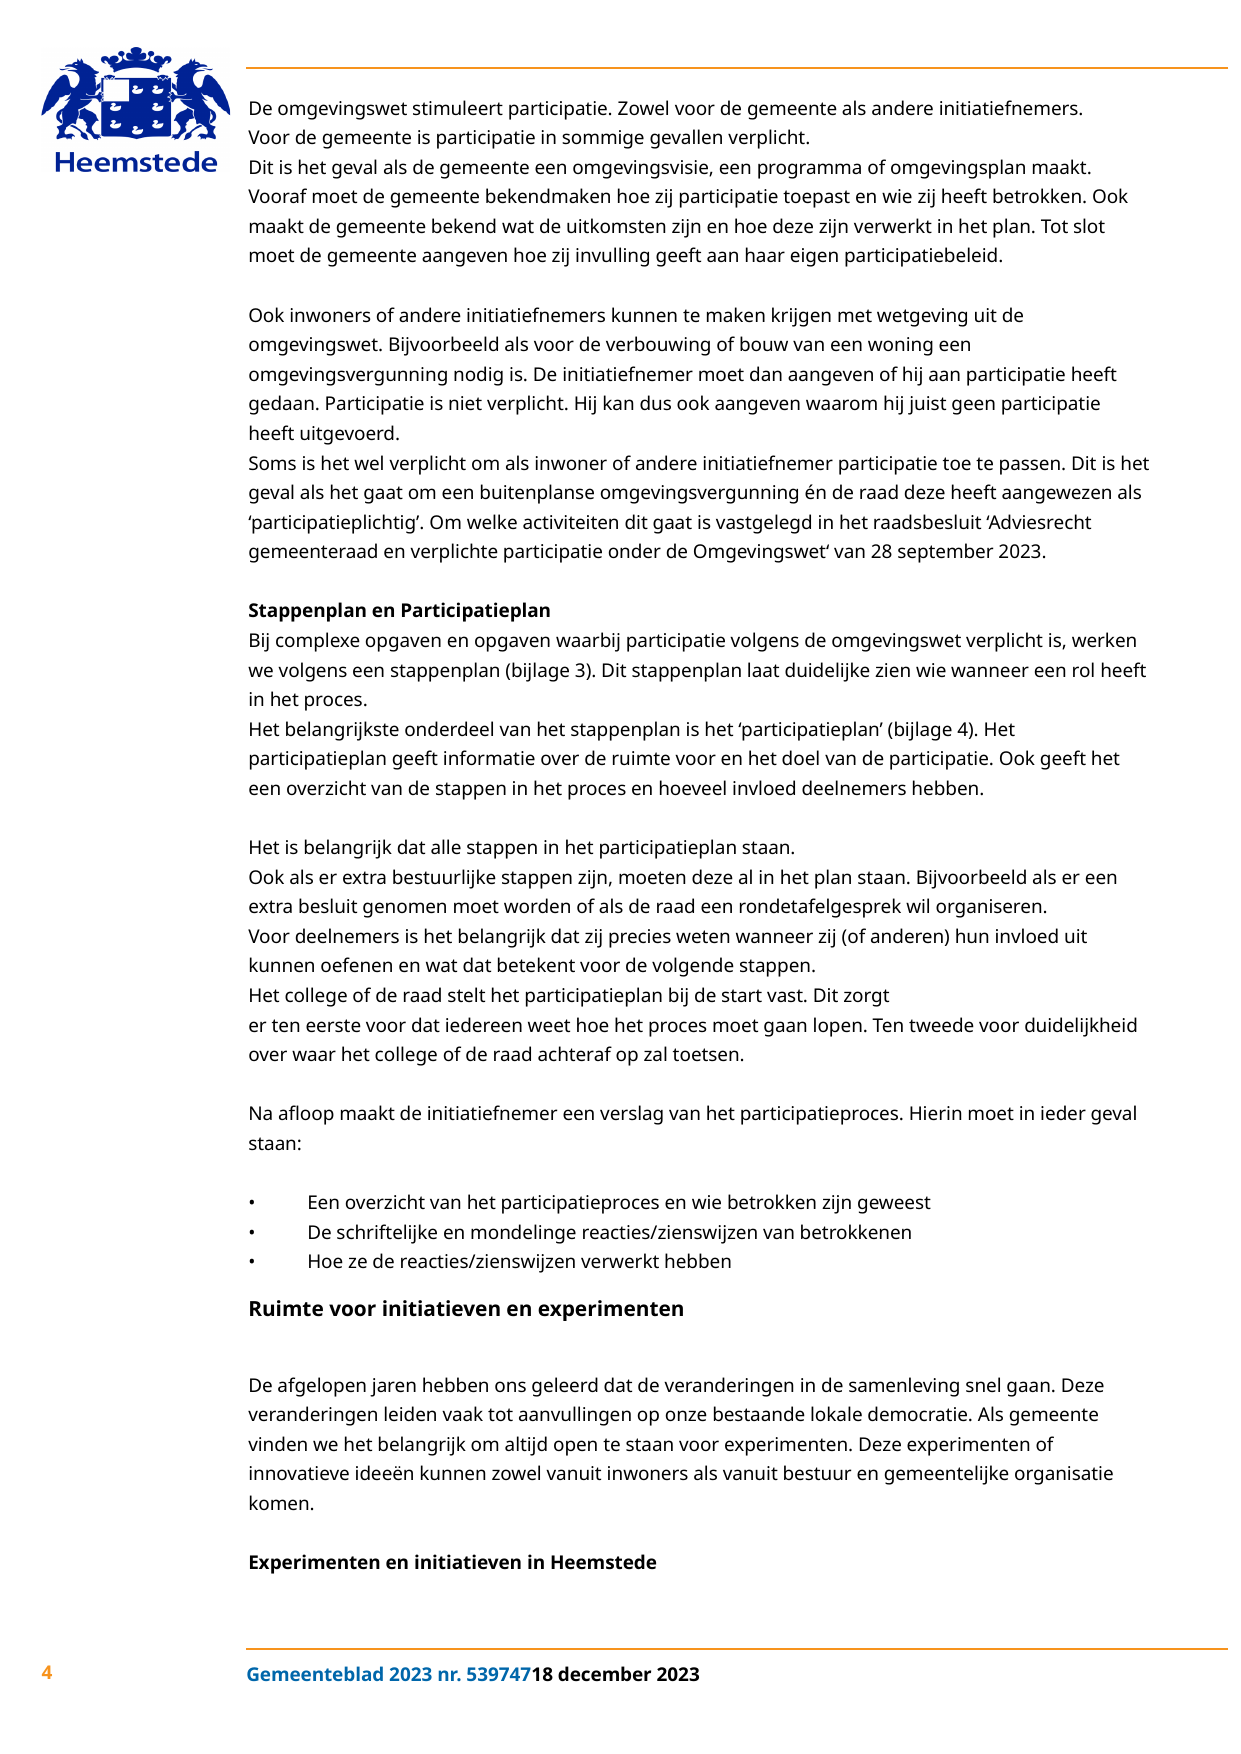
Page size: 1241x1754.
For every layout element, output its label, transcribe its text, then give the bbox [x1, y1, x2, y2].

text Na afloop maakt de initiatiefnemer een verslag van het participatieproces. Hierin moet in ieder geval staan: [248, 1101, 1152, 1156]
text Het college of de raad stelt het participatieplan bij de start vast. Dit zorgt [248, 982, 1152, 1008]
picture [41, 47, 231, 172]
text Het belangrijkste onderdeel van het stappenplan is het ‘participatieplan’ (bijlage 4). Het participatieplan geeft informatie over de ruimte voor en het doel van de participatie. Ook geeft het een overzicht van de stappen in het proces en hoeveel invloed deelnemers hebben. [248, 716, 1152, 801]
text Ook inwoners of andere initiatiefnemers kunnen te maken krijgen met wetgeving uit de omgevingswet. Bijvoorbeeld als voor de verbouwing of bouw van een woning een omgevingsvergunning nodig is. De initiatiefnemer moet dan aangeven of hij aan participatie heeft gedaan. Participatie is niet verplicht. Hij kan dus ook aangeven waarom hij juist geen participatie heeft uitgevoerd. [248, 302, 1152, 446]
text Ook als er extra bestuurlijke stappen zijn, moeten deze al in het plan staan. Bijvoorbeeld als er een extra besluit genomen moet worden of als de raad een rondetafelgesprek wil organiseren. [248, 864, 1152, 919]
text Het is belangrijk dat alle stappen in het participatieplan staan. [248, 834, 1152, 860]
text Ruimte voor initiatieven en experimenten [248, 1294, 1152, 1323]
text Stappenplan en Participatieplan [248, 598, 1152, 623]
text Bij complexe opgaven en opgaven waarbij participatie volgens de omgevingswet verplicht is, werken we volgens een stappenplan (bijlage 3). Dit stappenplan laat duidelijke zien wie wanneer een rol heeft in het proces. [248, 627, 1152, 712]
text Voor deelnemers is het belangrijk dat zij precies weten wanneer zij (of anderen) hun invloed uit kunnen oefenen en wat dat betekent voor de volgende stappen. [248, 923, 1152, 978]
text De omgevingswet stimuleert participatie. Zowel voor de gemeente als andere initiatiefnemers. [248, 95, 1152, 121]
list Een overzicht van het participatieproces en wie betrokken zijn geweest [248, 1189, 1152, 1215]
list De schriftelijke en mondelinge reacties/zienswijzen van betrokkenen [248, 1219, 1152, 1245]
text Dit is het geval als de gemeente een omgevingsvisie, een programma of omgevingsplan maakt. Vooraf moet de gemeente bekendmaken hoe zij participatie toepast en wie zij heeft betrokken. Ook maakt de gemeente bekend wat de uitkomsten zijn en hoe deze zijn verwerkt in het plan. Tot slot moet de gemeente aangeven hoe zij invulling geeft aan haar eigen participatiebeleid. [248, 154, 1152, 268]
text De afgelopen jaren hebben ons geleerd dat de veranderingen in de samenleving snel gaan. Deze veranderingen leiden vaak tot aanvullingen op onze bestaande lokale democratie. Als gemeente vinden we het belangrijk om altijd open te staan voor experimenten. Deze experimenten of innovatieve ideeën kunnen zowel vanuit inwoners als vanuit bestuur en gemeentelijke organisatie komen. [248, 1372, 1152, 1516]
text Voor de gemeente is participatie in sommige gevallen verplicht. [248, 124, 1152, 150]
text Experimenten en initiatieven in Heemstede [248, 1549, 1152, 1575]
text Soms is het wel verplicht om als inwoner of andere initiatiefnemer participatie toe te passen. Dit is het geval als het gaat om een buitenplanse omgevingsvergunning én de raad deze heeft aangewezen als ‘participatieplichtig’. Om welke activiteiten dit gaat is vastgelegd in het raadsbesluit ‘Adviesrecht gemeenteraad en verplichte participatie onder de Omgevingswet‘ van 28 september 2023. [248, 450, 1152, 564]
list Hoe ze de reacties/zienswijzen verwerkt hebben [248, 1248, 1152, 1274]
text er ten eerste voor dat iedereen weet hoe het proces moet gaan lopen. Ten tweede voor duidelijkheid over waar het college of de raad achteraf op zal toetsen. [248, 1012, 1152, 1067]
